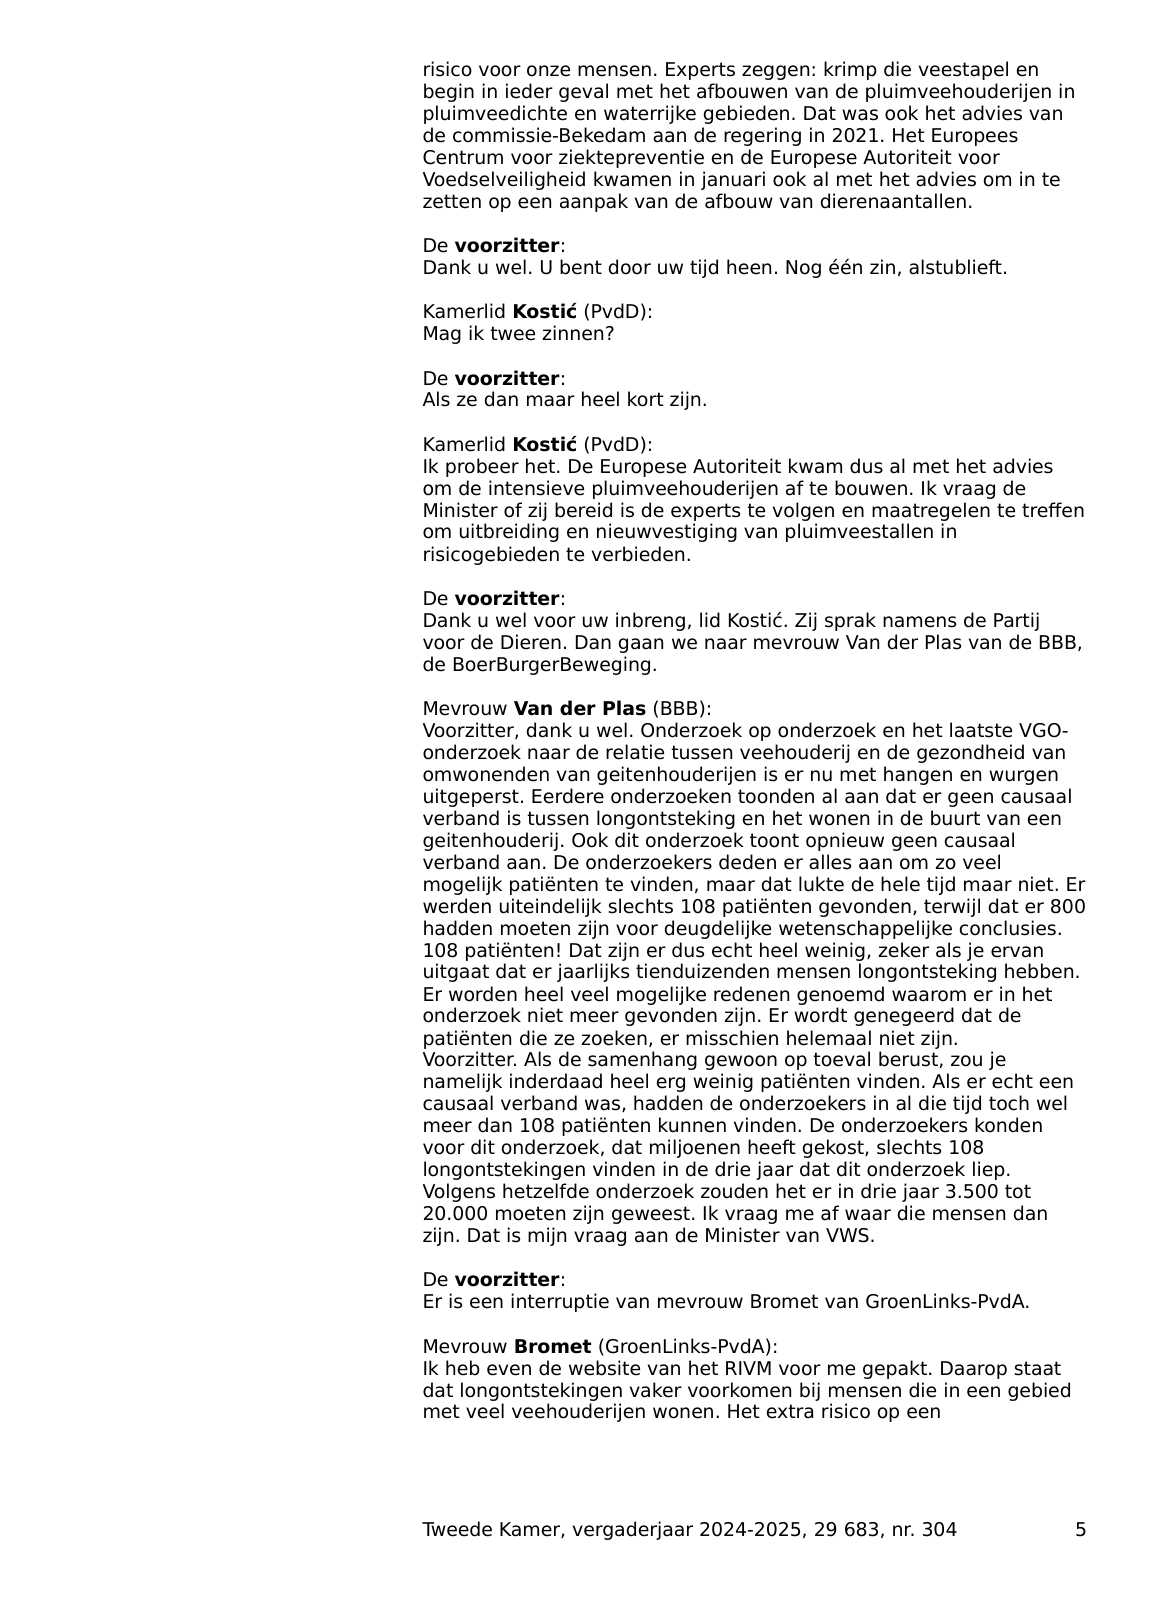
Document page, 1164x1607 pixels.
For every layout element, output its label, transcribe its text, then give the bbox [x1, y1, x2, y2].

text De voorzitter: [422, 367, 1087, 389]
text Ik heb even de website van het RIVM voor me gepakt. Daarop staat dat longontstekingen vaker voorkomen bij mensen die in een gebied met veel veehouderijen wonen. Het extra risico op een [422, 1357, 1087, 1423]
text Er is een interruptie van mevrouw Bromet van GroenLinks-PvdA. [422, 1291, 1087, 1313]
text Dank u wel. U bent door uw tijd heen. Nog één zin, alstublieft. [422, 257, 1087, 279]
text Ik probeer het. De Europese Autoriteit kwam dus al met het advies om de intensieve pluimveehouderijen af te bouwen. Ik vraag de Minister of zij bereid is de experts te volgen en maatregelen te treffen om uitbreiding en nieuwvestiging van pluimveestallen in risicogebieden te verbieden. [422, 456, 1087, 565]
text Kamerlid Kostić (PvdD): [422, 433, 1087, 456]
text Als ze dan maar heel kort zijn. [422, 389, 1087, 411]
text De voorzitter: [422, 1269, 1087, 1291]
text Voorzitter. Als de samenhang gewoon op toeval berust, zou je namelijk inderdaad heel erg weinig patiënten vinden. Als er echt een causaal verband was, hadden de onderzoekers in al die tijd toch wel meer dan 108 patiënten kunnen vinden. De onderzoekers konden voor dit onderzoek, dat miljoenen heeft gekost, slechts 108 longontstekingen vinden in de drie jaar dat dit onderzoek liep. Volgens hetzelfde onderzoek zouden het er in drie jaar 3.500 tot 20.000 moeten zijn geweest. Ik vraag me af waar die mensen dan zijn. Dat is mijn vraag aan de Minister van VWS. [422, 1049, 1087, 1247]
text Kamerlid Kostić (PvdD): [422, 301, 1087, 323]
text Mag ik twee zinnen? [422, 323, 1087, 345]
text De voorzitter: [422, 235, 1087, 257]
text Mevrouw Van der Plas (BBB): [422, 698, 1087, 720]
text risico voor onze mensen. Experts zeggen: krimp die veestapel en begin in ieder geval met het afbouwen van de pluimveehouderijen in pluimveedichte en waterrijke gebieden. Dat was ook het advies van de commissie-Bekedam aan de regering in 2021. Het Europees Centrum voor ziektepreventie en de Europese Autoriteit voor Voedselveiligheid kwamen in januari ook al met het advies om in te zetten op een aanpak van de afbouw van dierenaantallen. [422, 59, 1087, 213]
text De voorzitter: [422, 588, 1087, 609]
text Mevrouw Bromet (GroenLinks-PvdA): [422, 1336, 1087, 1357]
text Voorzitter, dank u wel. Onderzoek op onderzoek en het laatste VGO-onderzoek naar de relatie tussen veehouderij en de gezondheid van omwonenden van geitenhouderijen is er nu met hangen en wurgen uitgeperst. Eerdere onderzoeken toonden al aan dat er geen causaal verband is tussen longontsteking en het wonen in de buurt van een geitenhouderij. Ook dit onderzoek toont opnieuw geen causaal verband aan. De onderzoekers deden er alles aan om zo veel mogelijk patiënten te vinden, maar dat lukte de hele tijd maar niet. Er werden uiteindelijk slechts 108 patiënten gevonden, terwijl dat er 800 hadden moeten zijn voor deugdelijke wetenschappelijke conclusies. 108 patiënten! Dat zijn er dus echt heel weinig, zeker als je ervan uitgaat dat er jaarlijks tienduizenden mensen longontsteking hebben. Er worden heel veel mogelijke redenen genoemd waarom er in het onderzoek niet meer gevonden zijn. Er wordt genegeerd dat de patiënten die ze zoeken, er misschien helemaal niet zijn. [422, 720, 1087, 1049]
text Dank u wel voor uw inbreng, lid Kostić. Zij sprak namens de Partij voor de Dieren. Dan gaan we naar mevrouw Van der Plas van de BBB, de BoerBurgerBeweging. [422, 609, 1087, 676]
